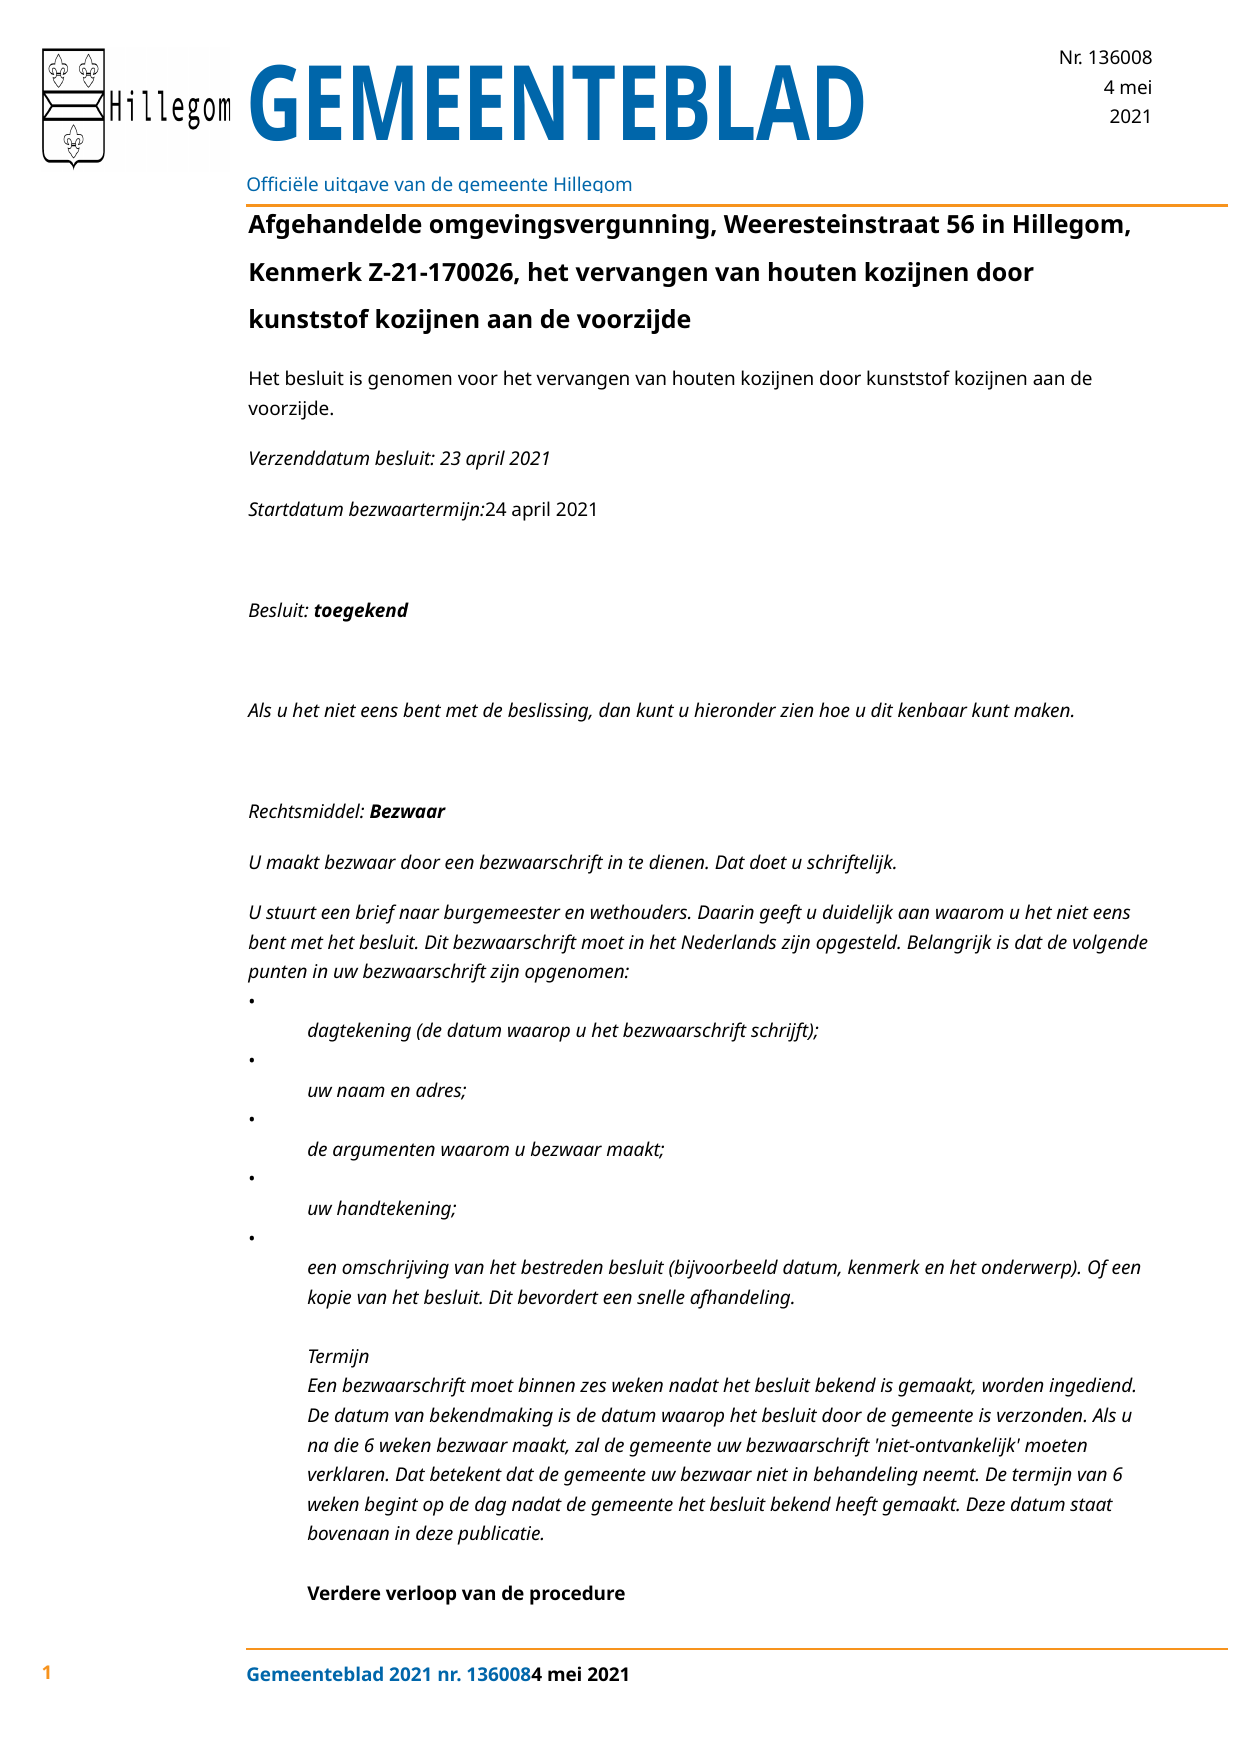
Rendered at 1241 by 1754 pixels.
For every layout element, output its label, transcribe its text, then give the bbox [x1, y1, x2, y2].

text Afgehandelde omgevingsvergunning, Weeresteinstraat 56 in Hillegom, Kenmerk Z-21-170026, het vervangen van houten kozijnen door kunststof kozijnen aan de voorzijde [248, 207, 1152, 336]
text U maakt bezwaar door een bezwaarschrift in te dienen. Dat doet u schriftelijk. [248, 849, 1152, 874]
text U stuurt een brief naar burgemeester en wethouders. Daarin geeft u duidelijk aan waarom u het niet eens bent met het besluit. Dit bezwaarschrift moet in het Nederlands zijn opgesteld. Belangrijk is dat de volgende punten in uw bezwaarschrift zijn opgenomen: [248, 899, 1152, 984]
list uw naam en adres; [248, 1077, 1152, 1102]
text Het besluit is genomen voor het vervangen van houten kozijnen door kunststof kozijnen aan de voorzijde. [248, 366, 1152, 421]
list uw handtekening; [248, 1195, 1152, 1221]
text Rechtsmiddel: Bezwaar [248, 798, 1152, 824]
text Startdatum bezwaartermijn:24 april 2021 [248, 496, 1152, 522]
text Als u het niet eens bent met de beslissing, dan kunt u hieronder zien hoe u dit kenbaar kunt maken. [248, 698, 1152, 723]
list de argumenten waarom u bezwaar maakt; [248, 1136, 1152, 1162]
list dagtekening (de datum waarop u het bezwaarschrift schrijft); [248, 1018, 1152, 1043]
list Termijn [248, 1343, 1152, 1369]
picture [41, 47, 231, 172]
text Verzenddatum besluit: 23 april 2021 [248, 446, 1152, 471]
list een omschrijving van het bestreden besluit (bijvoorbeeld datum, kenmerk en het onderwerp). Of een kopie van het besluit. Dit bevordert een snelle afhandeling. [248, 1254, 1152, 1309]
list Verdere verloop van de procedure [248, 1580, 1152, 1605]
list Een bezwaarschrift moet binnen zes weken nadat het besluit bekend is gemaakt, worden ingediend. De datum van bekendmaking is de datum waarop het besluit door de gemeente is verzonden. Als u na die 6 weken bezwaar maakt, zal de gemeente uw bezwaarschrift 'niet-ontvankelijk' moeten verklaren. Dat betekent dat de gemeente uw bezwaar niet in behandeling neemt. De termijn van 6 weken begint op de dag nadat de gemeente het besluit bekend heeft gemaakt. Deze datum staat bovenaan in deze publicatie. [248, 1373, 1152, 1546]
text Besluit: toegekend [248, 597, 1152, 622]
